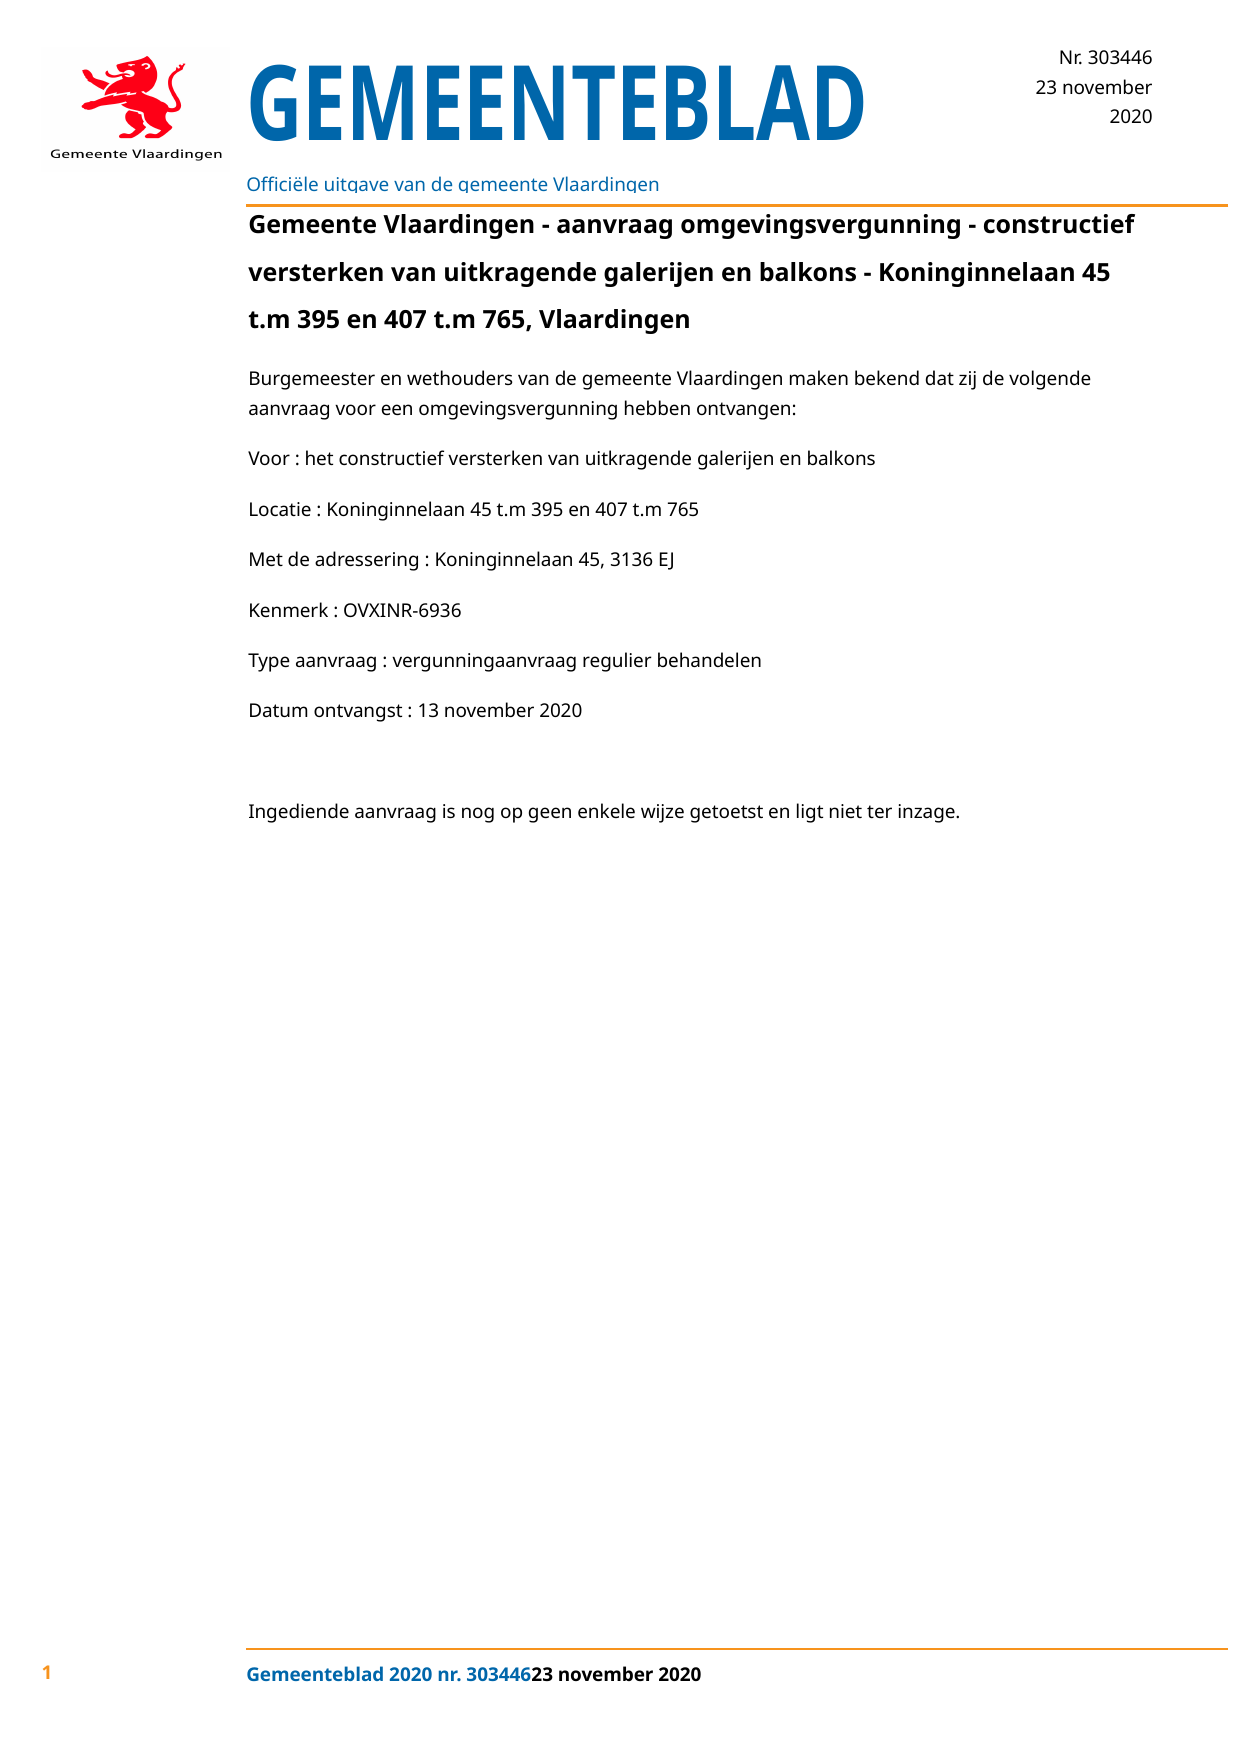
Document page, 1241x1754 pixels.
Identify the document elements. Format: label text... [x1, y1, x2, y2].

text Voor : het constructief versterken van uitkragende galerijen en balkons [248, 446, 1152, 471]
text Burgemeester en wethouders van de gemeente Vlaardingen maken bekend dat zij de volgende aanvraag voor een omgevingsvergunning hebben ontvangen: [248, 366, 1152, 421]
text Ingediende aanvraag is nog op geen enkele wijze getoetst en ligt niet ter inzage. [248, 798, 1152, 824]
text Type aanvraag : vergunningaanvraag regulier behandelen [248, 647, 1152, 673]
text Datum ontvangst : 13 november 2020 [248, 698, 1152, 723]
text Gemeente Vlaardingen - aanvraag omgevingsvergunning - constructief versterken van uitkragende galerijen en balkons - Koninginnelaan 45 t.m 395 en 407 t.m 765, Vlaardingen [248, 207, 1152, 336]
picture [41, 47, 231, 172]
text Kenmerk : OVXINR-6936 [248, 597, 1152, 622]
text Met de adressering : Koninginnelaan 45, 3136 EJ [248, 546, 1152, 572]
text Locatie : Koninginnelaan 45 t.m 395 en 407 t.m 765 [248, 496, 1152, 522]
